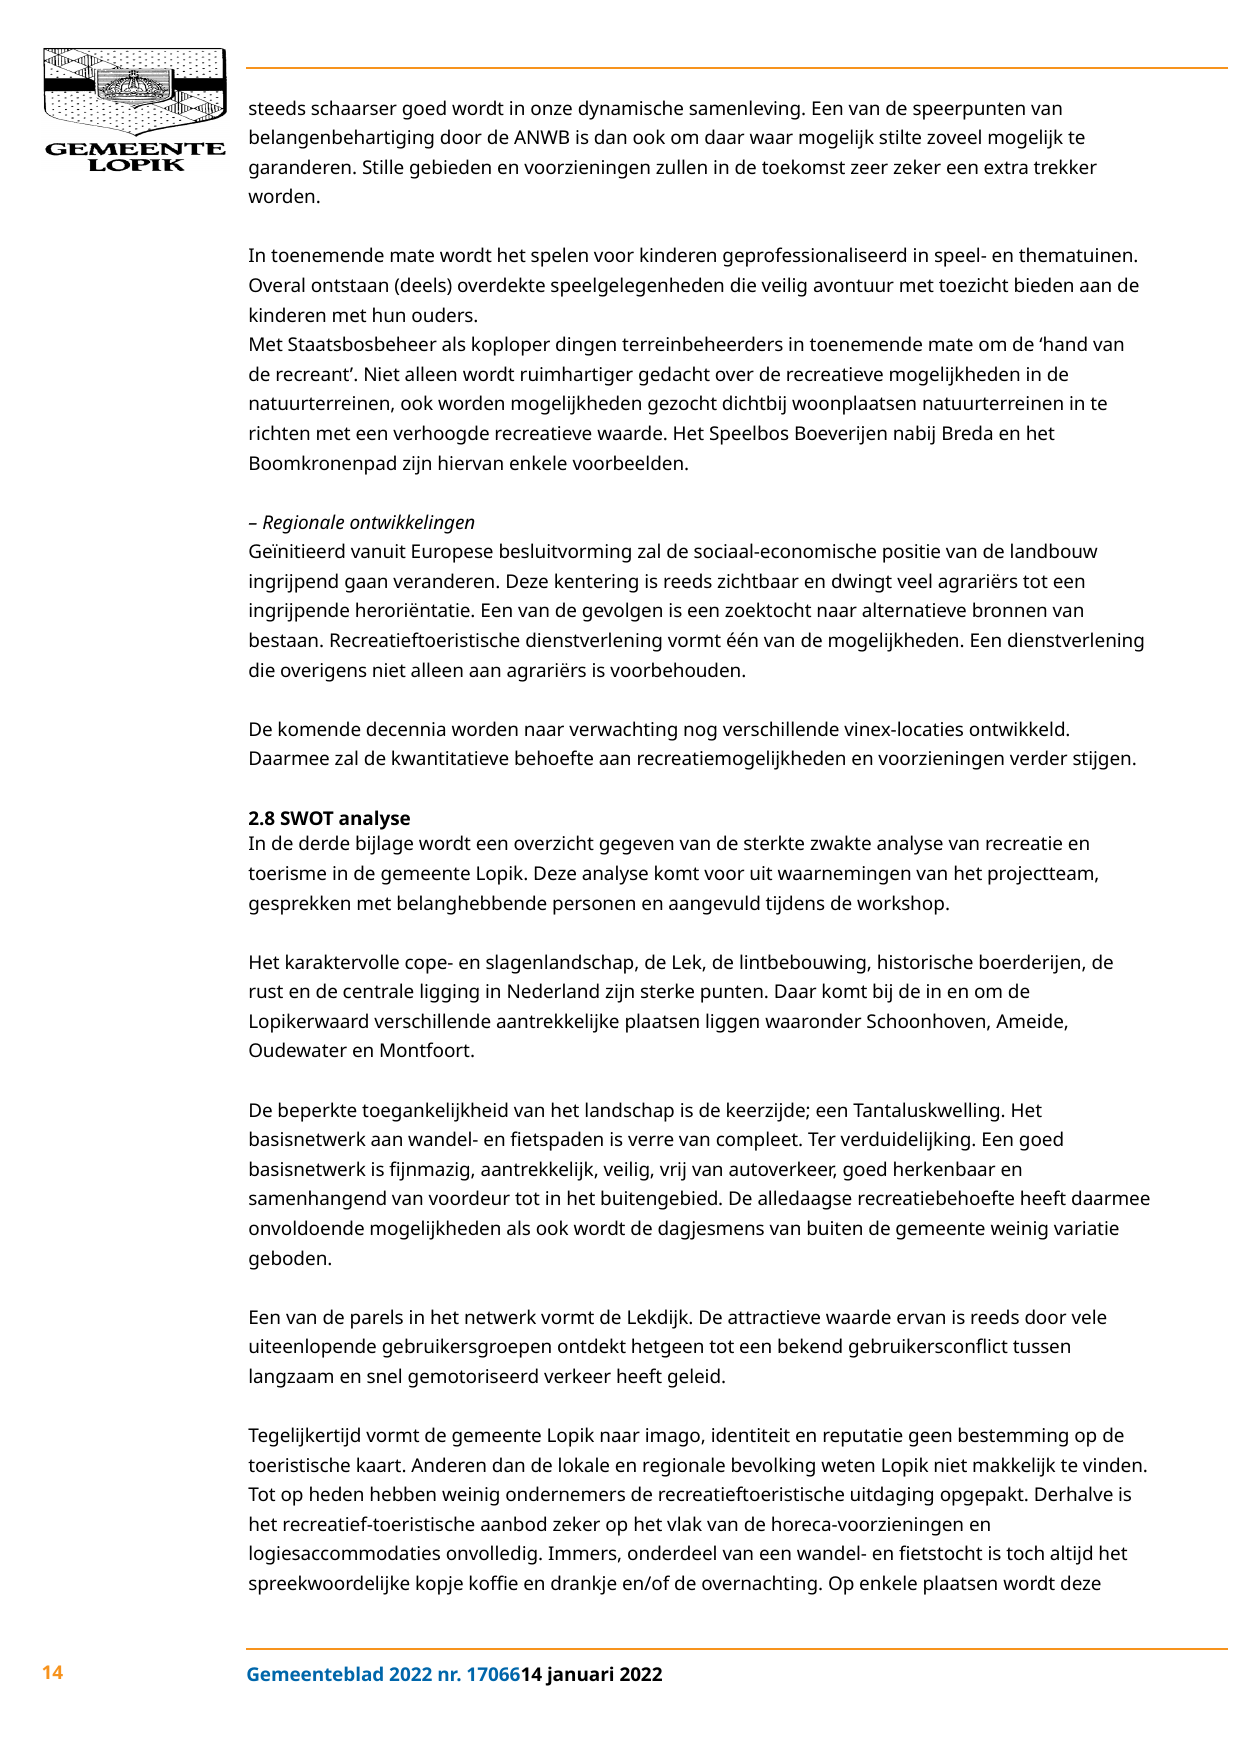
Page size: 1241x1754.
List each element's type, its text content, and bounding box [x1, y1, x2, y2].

text Met Staatsbosbeheer als koploper dingen terreinbeheerders in toenemende mate om de ‘hand van de recreant’. Niet alleen wordt ruimhartiger gedacht over de recreatieve mogelijkheden in de natuurterreinen, ook worden mogelijkheden gezocht dichtbij woonplaatsen natuurterreinen in te richten met een verhoogde recreatieve waarde. Het Speelbos Boeverijen nabij Breda en het Boomkronenpad zijn hiervan enkele voorbeelden. [248, 331, 1152, 476]
text De beperkte toegankelijkheid van het landschap is de keerzijde; een Tantaluskwelling. Het basisnetwerk aan wandel- en fietspaden is verre van compleet. Ter verduidelijking. Een goed basisnetwerk is fijnmazig, aantrekkelijk, veilig, vrij van autoverkeer, goed herkenbaar en samenhangend van voordeur tot in het buitengebied. De alledaagse recreatiebehoefte heeft daarmee onvoldoende mogelijkheden als ook wordt de dagjesmens van buiten de gemeente weinig variatie geboden. [248, 1097, 1152, 1270]
text – Regionale ontwikkelingen [248, 509, 1152, 535]
text Tegelijkertijd vormt de gemeente Lopik naar imago, identiteit en reputatie geen bestemming op de toeristische kaart. Anderen dan de lokale en regionale bevolking weten Lopik niet makkelijk te vinden. Tot op heden hebben weinig ondernemers de recreatieftoeristische uitdaging opgepakt. Derhalve is het recreatief-toeristische aanbod zeker op het vlak van de horeca-voorzieningen en logiesaccommodaties onvolledig. Immers, onderdeel van een wandel- en fietstocht is toch altijd het spreekwoordelijke kopje koffie en drankje en/of de overnachting. Op enkele plaatsen wordt deze [248, 1422, 1152, 1596]
text Een van de parels in het netwerk vormt de Lekdijk. De attractieve waarde ervan is reeds door vele uiteenlopende gebruikersgroepen ontdekt hetgeen tot een bekend gebruikersconflict tussen langzaam en snel gemotoriseerd verkeer heeft geleid. [248, 1304, 1152, 1389]
text De komende decennia worden naar verwachting nog verschillende vinex-locaties ontwikkeld. Daarmee zal de kwantitatieve behoefte aan recreatiemogelijkheden en voorzieningen verder stijgen. [248, 716, 1152, 771]
text steeds schaarser goed wordt in onze dynamische samenleving. Een van de speerpunten van belangenbehartiging door de ANWB is dan ook om daar waar mogelijk stilte zoveel mogelijk te garanderen. Stille gebieden en voorzieningen zullen in de toekomst zeer zeker een extra trekker worden. [248, 95, 1152, 209]
text Geïnitieerd vanuit Europese besluitvorming zal de sociaal-economische positie van de landbouw ingrijpend gaan veranderen. Deze kentering is reeds zichtbaar en dwingt veel agrariërs tot een ingrijpende heroriëntatie. Een van de gevolgen is een zoektocht naar alternatieve bronnen van bestaan. Recreatieftoeristische dienstverlening vormt één van de mogelijkheden. Een dienstverlening die overigens niet alleen aan agrariërs is voorbehouden. [248, 538, 1152, 683]
picture [41, 47, 231, 172]
text In de derde bijlage wordt een overzicht gegeven van de sterkte zwakte analyse van recreatie en toerisme in de gemeente Lopik. Deze analyse komt voor uit waarnemingen van het projectteam, gesprekken met belanghebbende personen en aangevuld tijdens de workshop. [248, 831, 1152, 915]
text 2.8 SWOT analyse [248, 805, 1152, 831]
text In toenemende mate wordt het spelen voor kinderen geprofessionaliseerd in speel- en thematuinen. Overal ontstaan (deels) overdekte speelgelegenheden die veilig avontuur met toezicht bieden aan de kinderen met hun ouders. [248, 243, 1152, 328]
text Het karaktervolle cope- en slagenlandschap, de Lek, de lintbebouwing, historische boerderijen, de rust en de centrale ligging in Nederland zijn sterke punten. Daar komt bij de in en om de Lopikerwaard verschillende aantrekkelijke plaatsen liggen waaronder Schoonhoven, Ameide, Oudewater en Montfoort. [248, 949, 1152, 1063]
